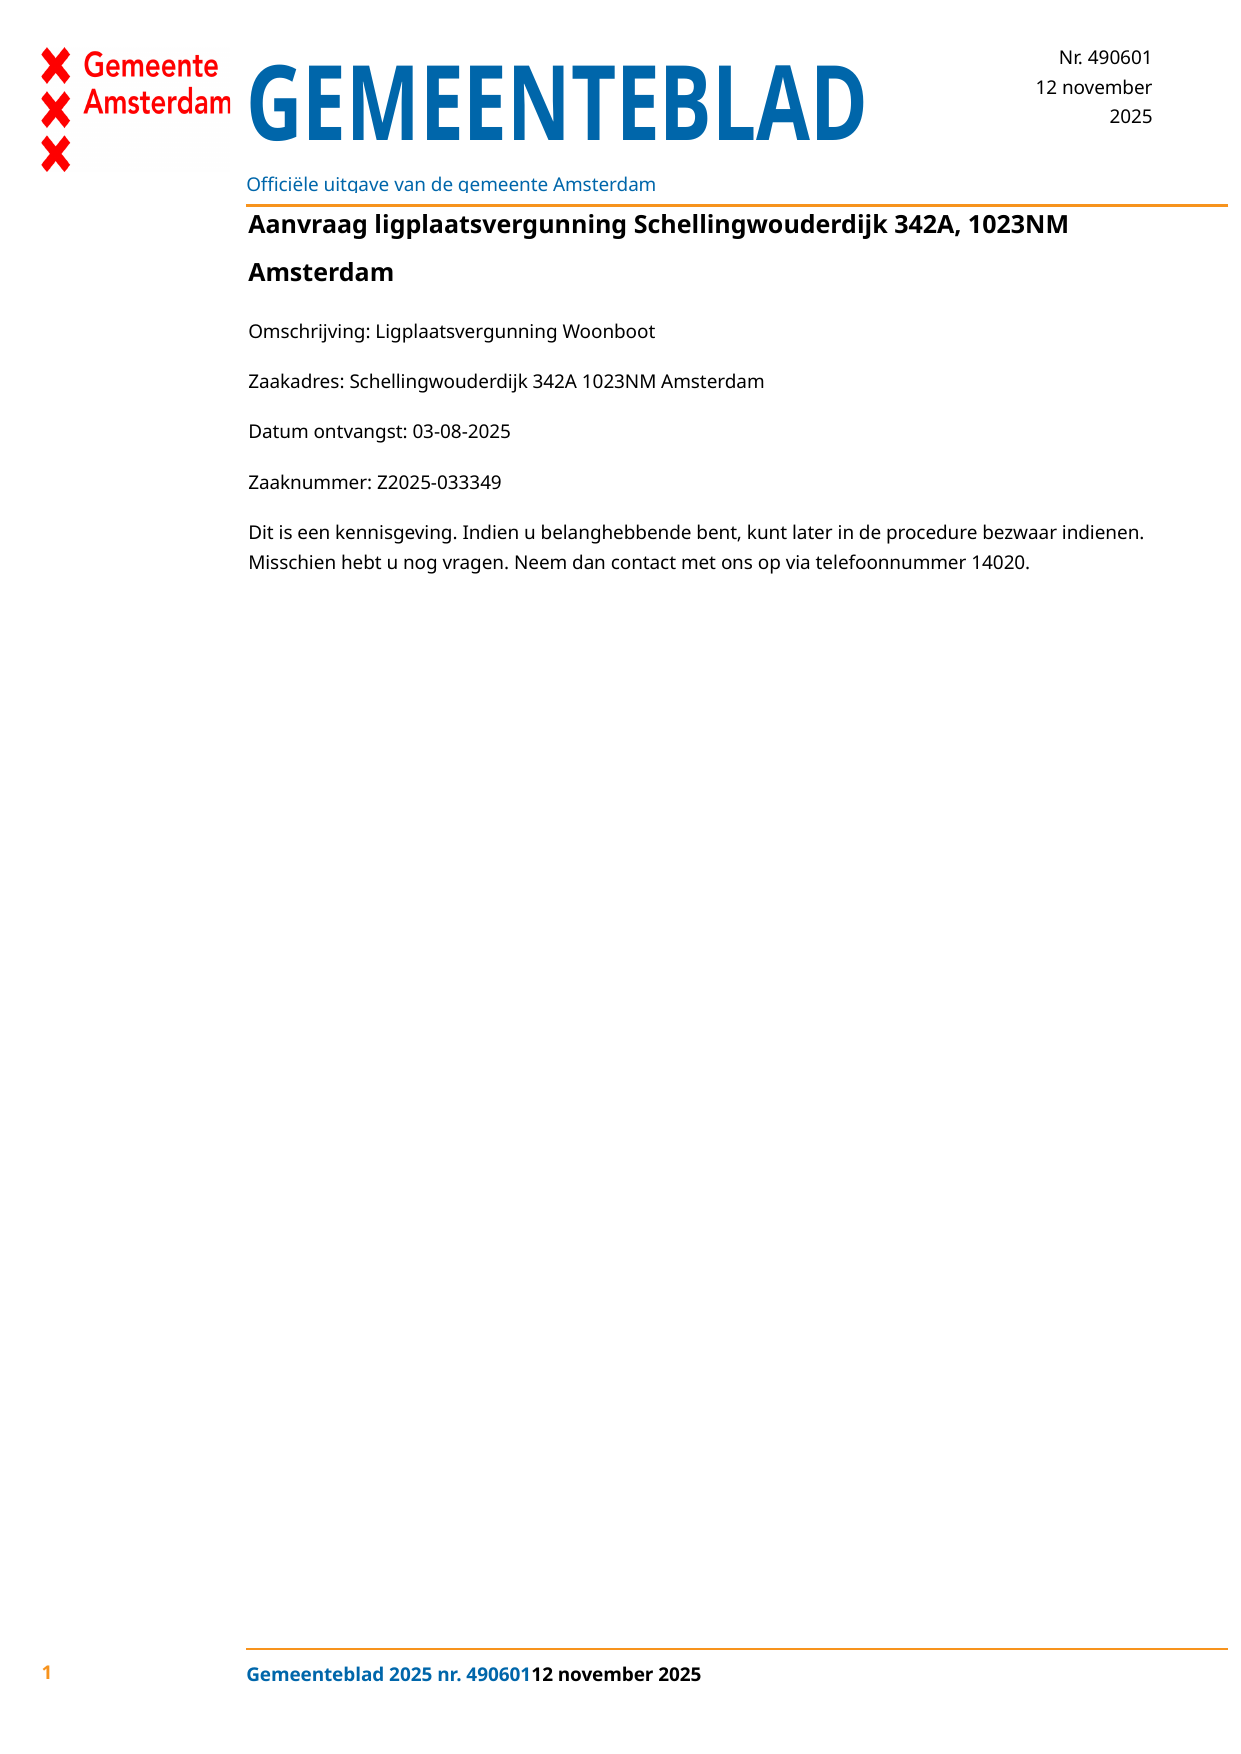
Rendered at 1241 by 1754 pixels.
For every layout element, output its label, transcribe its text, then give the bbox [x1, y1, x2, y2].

text Zaakadres: Schellingwouderdijk 342A 1023NM Amsterdam [248, 368, 1152, 394]
text Aanvraag ligplaatsvergunning Schellingwouderdijk 342A, 1023NM Amsterdam [248, 207, 1152, 288]
picture [41, 47, 231, 172]
text Zaaknummer: Z2025-033349 [248, 469, 1152, 495]
text Omschrijving: Ligplaatsvergunning Woonboot [248, 318, 1152, 344]
text Dit is een kennisgeving. Indien u belanghebbende bent, kunt later in de procedure bezwaar indienen. Misschien hebt u nog vragen. Neem dan contact met ons op via telefoonnummer 14020. [248, 519, 1152, 575]
text Datum ontvangst: 03-08-2025 [248, 419, 1152, 444]
